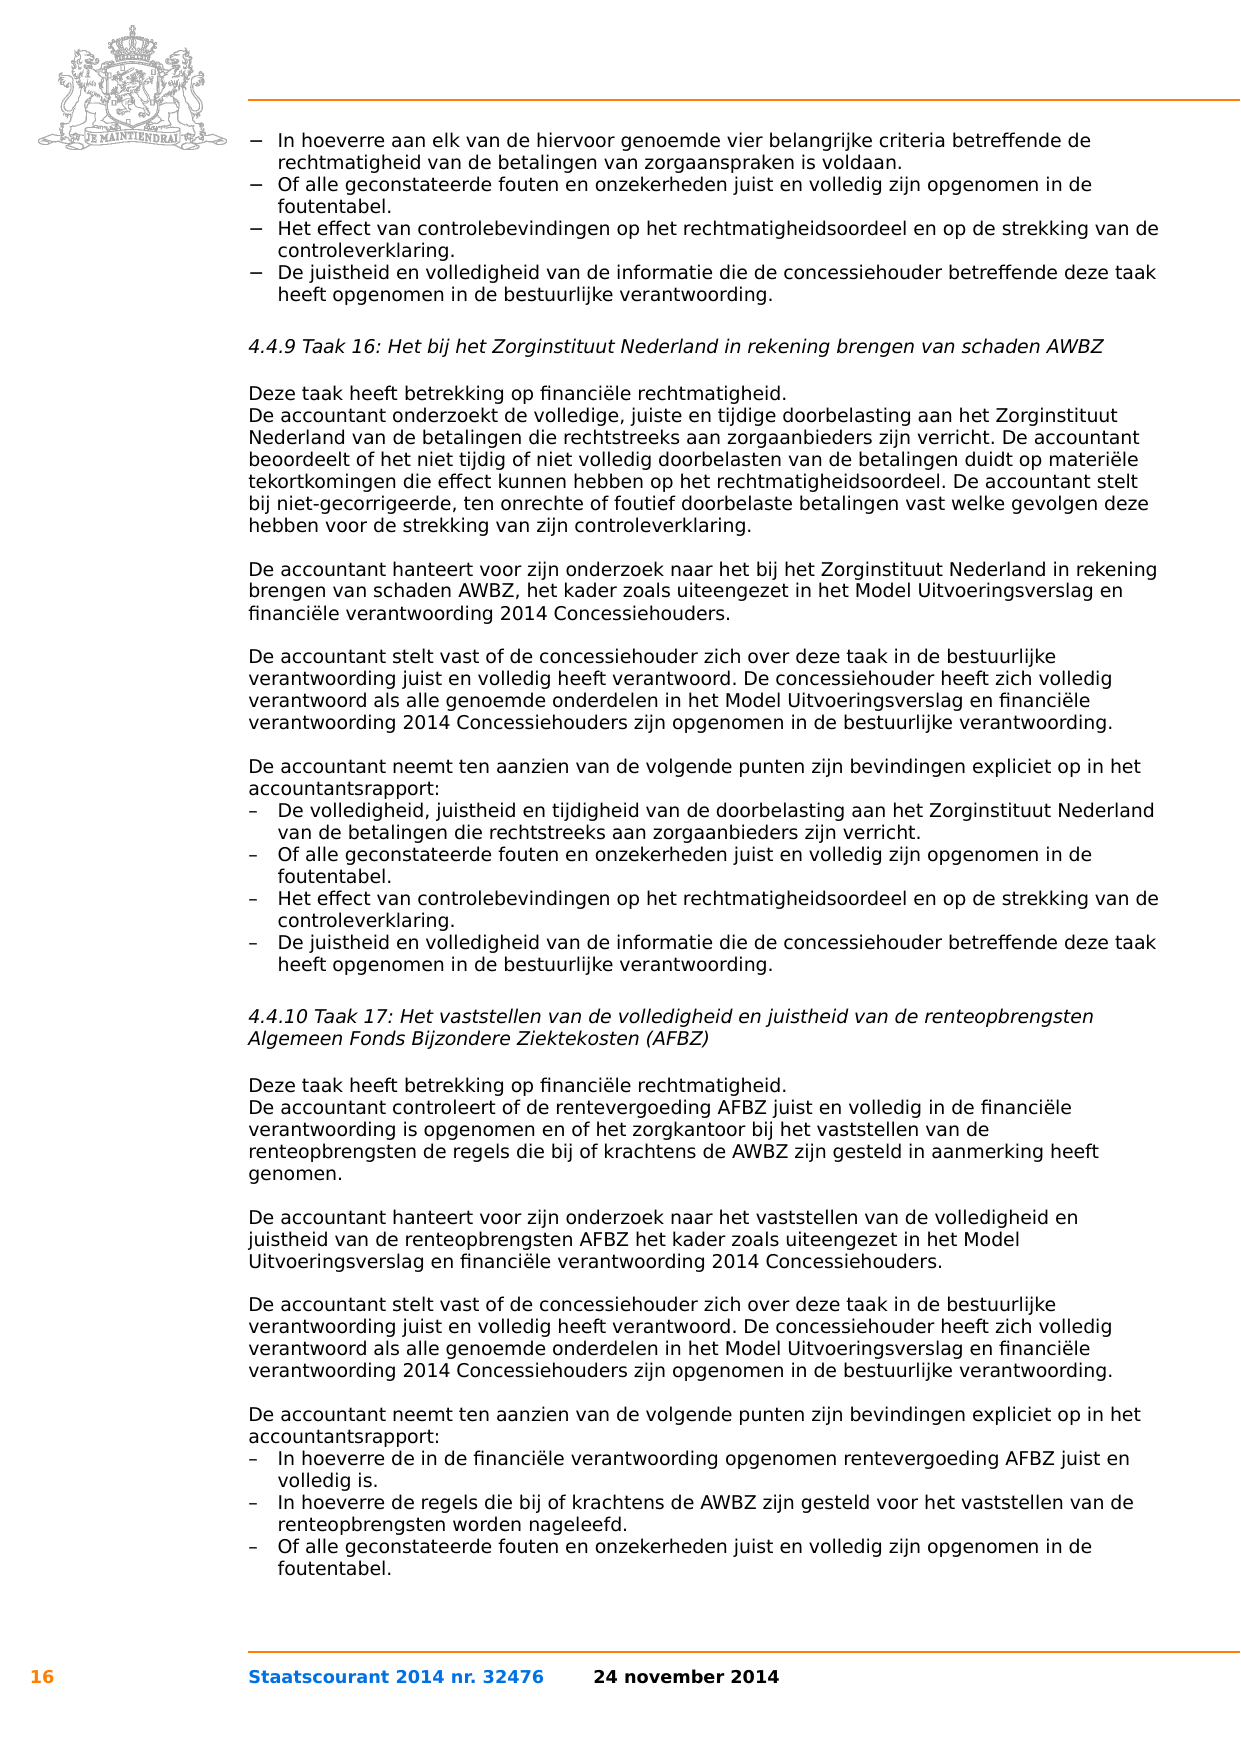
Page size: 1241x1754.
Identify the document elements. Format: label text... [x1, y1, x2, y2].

text – In hoeverre de in de financiële verantwoording opgenomen rentevergoeding AFBZ juist en volledig is. [248, 1448, 1163, 1492]
text Deze taak heeft betrekking op financiële rechtmatigheid. [248, 383, 1163, 405]
text − Of alle geconstateerde fouten en onzekerheden juist en volledig zijn opgenomen in de foutentabel. [248, 174, 1163, 218]
text Deze taak heeft betrekking op financiële rechtmatigheid. [248, 1075, 1163, 1097]
subtitle 4.4.9 Taak 16: Het bij het Zorginstituut Nederland in rekening brengen van schaden AWBZ [248, 336, 1163, 358]
text De accountant stelt vast of de concessiehouder zich over deze taak in de bestuurlijke verantwoording juist en volledig heeft verantwoord. De concessiehouder heeft zich volledig verantwoord als alle genoemde onderdelen in het Model Uitvoeringsverslag en financiële verantwoording 2014 Concessiehouders zijn opgenomen in de bestuurlijke verantwoording. [248, 646, 1163, 734]
text De accountant controleert of de rentevergoeding AFBZ juist en volledig in de financiële verantwoording is opgenomen en of het zorgkantoor bij het vaststellen van de renteopbrengsten de regels die bij of krachtens de AWBZ zijn gesteld in aanmerking heeft genomen. [248, 1097, 1163, 1185]
text – De volledigheid, juistheid en tijdigheid van de doorbelasting aan het Zorginstituut Nederland van de betalingen die rechtstreeks aan zorgaanbieders zijn verricht. [248, 800, 1163, 844]
text – Of alle geconstateerde fouten en onzekerheden juist en volledig zijn opgenomen in de foutentabel. [248, 844, 1163, 888]
text De accountant neemt ten aanzien van de volgende punten zijn bevindingen expliciet op in het accountantsrapport: [248, 756, 1163, 800]
picture [38, 25, 227, 150]
text − De juistheid en volledigheid van de informatie die de concessiehouder betreffende deze taak heeft opgenomen in de bestuurlijke verantwoording. [248, 262, 1163, 306]
text − In hoeverre aan elk van de hiervoor genoemde vier belangrijke criteria betreffende de rechtmatigheid van de betalingen van zorgaanspraken is voldaan. [248, 130, 1163, 174]
text De accountant onderzoekt de volledige, juiste en tijdige doorbelasting aan het Zorginstituut Nederland van de betalingen die rechtstreeks aan zorgaanbieders zijn verricht. De accountant beoordeelt of het niet tijdig of niet volledig doorbelasten van de betalingen duidt op materiële tekortkomingen die effect kunnen hebben op het rechtmatigheidsoordeel. De accountant stelt bij niet-gecorrigeerde, ten onrechte of foutief doorbelaste betalingen vast welke gevolgen deze hebben voor de strekking van zijn controleverklaring. [248, 405, 1163, 537]
text – Of alle geconstateerde fouten en onzekerheden juist en volledig zijn opgenomen in de foutentabel. [248, 1536, 1163, 1580]
text De accountant neemt ten aanzien van de volgende punten zijn bevindingen expliciet op in het accountantsrapport: [248, 1404, 1163, 1448]
text – Het effect van controlebevindingen op het rechtmatigheidsoordeel en op de strekking van de controleverklaring. [248, 888, 1163, 932]
subtitle 4.4.10 Taak 17: Het vaststellen van de volledigheid en juistheid van de renteopbrengsten Algemeen Fonds Bijzondere Ziektekosten (AFBZ) [248, 1006, 1163, 1050]
text − Het effect van controlebevindingen op het rechtmatigheidsoordeel en op de strekking van de controleverklaring. [248, 218, 1163, 262]
text De accountant hanteert voor zijn onderzoek naar het vaststellen van de volledigheid en juistheid van de renteopbrengsten AFBZ het kader zoals uiteengezet in het Model Uitvoeringsverslag en financiële verantwoording 2014 Concessiehouders. [248, 1207, 1163, 1272]
text De accountant hanteert voor zijn onderzoek naar het bij het Zorginstituut Nederland in rekening brengen van schaden AWBZ, het kader zoals uiteengezet in het Model Uitvoeringsverslag en financiële verantwoording 2014 Concessiehouders. [248, 558, 1163, 624]
text – De juistheid en volledigheid van de informatie die de concessiehouder betreffende deze taak heeft opgenomen in de bestuurlijke verantwoording. [248, 932, 1163, 976]
text De accountant stelt vast of de concessiehouder zich over deze taak in de bestuurlijke verantwoording juist en volledig heeft verantwoord. De concessiehouder heeft zich volledig verantwoord als alle genoemde onderdelen in het Model Uitvoeringsverslag en financiële verantwoording 2014 Concessiehouders zijn opgenomen in de bestuurlijke verantwoording. [248, 1294, 1163, 1382]
text – In hoeverre de regels die bij of krachtens de AWBZ zijn gesteld voor het vaststellen van de renteopbrengsten worden nageleefd. [248, 1492, 1163, 1536]
